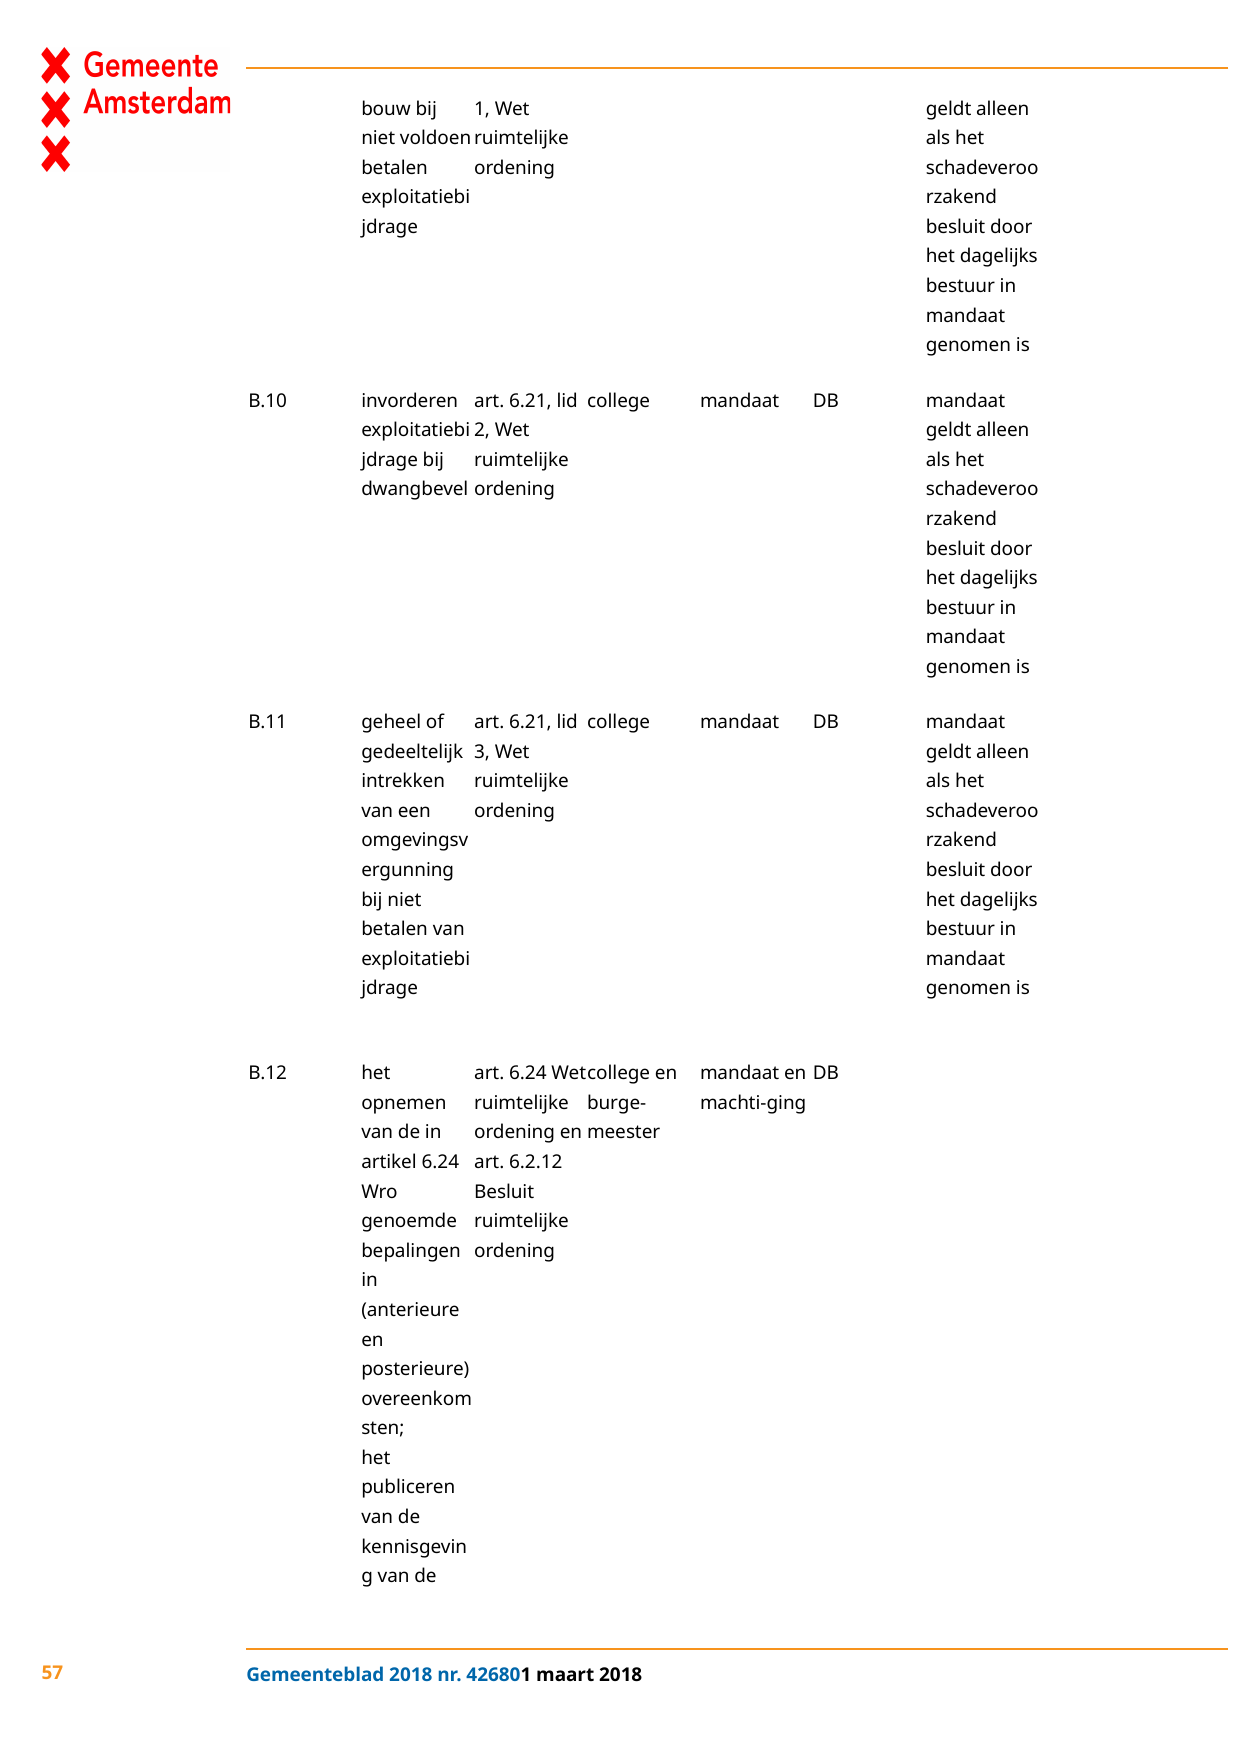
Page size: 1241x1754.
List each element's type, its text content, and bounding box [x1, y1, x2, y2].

table_cell het opnemen van de in artikel 6.24 Wro genoemde bepalingen in (anterieure en posterieure) overeenkomsten; het publiceren van de kennisgeving van de [361, 1030, 474, 1588]
table_cell mandaat en machti-ging [700, 1030, 813, 1588]
picture [41, 47, 231, 172]
table_cell [926, 1030, 1038, 1588]
table_cell DB [813, 357, 926, 679]
table_cell geldt alleen als het schadeveroorzakend besluit door het dagelijks bestuur in mandaat genomen is [926, 95, 1038, 357]
table_cell mandaat [700, 357, 813, 679]
table_cell B.10 [248, 357, 361, 679]
table_cell bouw bij niet voldoen betalen exploitatiebijdrage [361, 95, 474, 357]
table_cell B.12 [248, 1030, 361, 1588]
table_cell [248, 95, 361, 357]
table_cell college en burge-meester [587, 1030, 700, 1588]
table_cell [587, 95, 700, 357]
table_cell 1, Wet ruimtelijke ordening [474, 95, 587, 357]
table_cell DB [813, 679, 926, 1030]
table_cell mandaat geldt alleen als het schadeveroorzakend besluit door het dagelijks bestuur in mandaat genomen is [926, 679, 1038, 1030]
table_cell art. 6.24 Wet ruimtelijke ordening en art. 6.2.12 Besluit ruimtelijke ordening [474, 1030, 587, 1588]
table_cell art. 6.21, lid 2, Wet ruimtelijke ordening [474, 357, 587, 679]
table_cell art. 6.21, lid 3, Wet ruimtelijke ordening [474, 679, 587, 1030]
table_cell invorderen exploitatiebijdrage bij dwangbevel [361, 357, 474, 679]
table_cell geheel of gedeeltelijk intrekken van een omgevingsvergunning bij niet betalen van exploitatiebijdrage [361, 679, 474, 1030]
table_cell mandaat [700, 679, 813, 1030]
table_cell B.11 [248, 679, 361, 1030]
table_cell mandaat geldt alleen als het schadeveroorzakend besluit door het dagelijks bestuur in mandaat genomen is [926, 357, 1038, 679]
table_cell DB [813, 1030, 926, 1588]
table_cell [700, 95, 813, 357]
table_cell college [587, 679, 700, 1030]
table_cell college [587, 357, 700, 679]
table_cell [813, 95, 926, 357]
